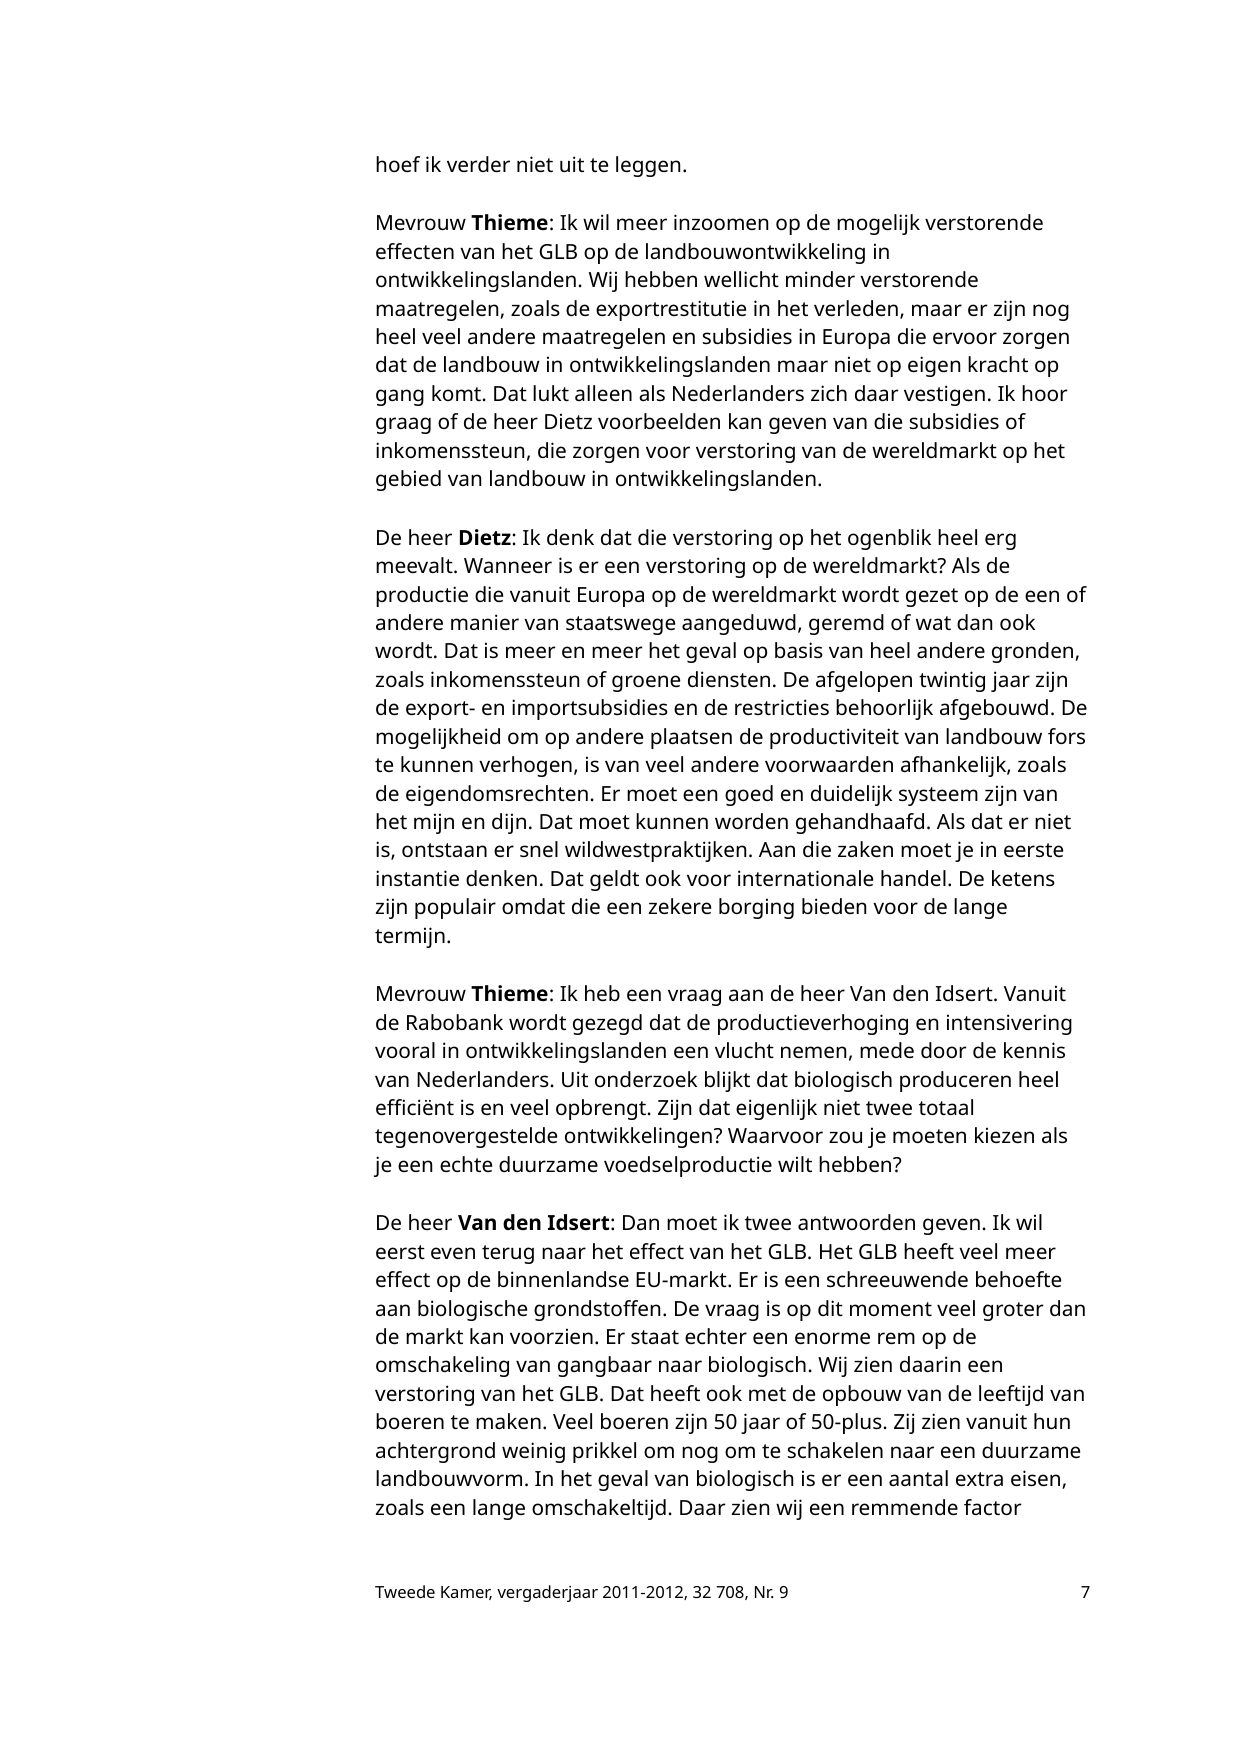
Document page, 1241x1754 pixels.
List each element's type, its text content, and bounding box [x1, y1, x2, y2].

text De heer Van den Idsert: Dan moet ik twee antwoorden geven. Ik wil eerst even terug naar het effect van het GLB. Het GLB heeft veel meer effect op de binnenlandse EU-markt. Er is een schreeuwende behoefte aan biologische grondstoffen. De vraag is op dit moment veel groter dan de markt kan voorzien. Er staat echter een enorme rem op de omschakeling van gangbaar naar biologisch. Wij zien daarin een verstoring van het GLB. Dat heeft ook met de opbouw van de leeftijd van boeren te maken. Veel boeren zijn 50 jaar of 50-plus. Zij zien vanuit hun achtergrond weinig prikkel om nog om te schakelen naar een duurzame landbouwvorm. In het geval van biologisch is er een aantal extra eisen, zoals een lange omschakeltijd. Daar zien wij een remmende factor [375, 1208, 1090, 1521]
text hoef ik verder niet uit te leggen. [375, 150, 1090, 178]
text Mevrouw Thieme: Ik wil meer inzoomen op de mogelijk verstorende effecten van het GLB op de landbouwontwikkeling in ontwikkelingslanden. Wij hebben wellicht minder verstorende maatregelen, zoals de exportrestitutie in het verleden, maar er zijn nog heel veel andere maatregelen en subsidies in Europa die ervoor zorgen dat de landbouw in ontwikkelingslanden maar niet op eigen kracht op gang komt. Dat lukt alleen als Nederlanders zich daar vestigen. Ik hoor graag of de heer Dietz voorbeelden kan geven van die subsidies of inkomenssteun, die zorgen voor verstoring van de wereldmarkt op het gebied van landbouw in ontwikkelingslanden. [375, 208, 1090, 493]
text Mevrouw Thieme: Ik heb een vraag aan de heer Van den Idsert. Vanuit de Rabobank wordt gezegd dat de productieverhoging en intensivering vooral in ontwikkelingslanden een vlucht nemen, mede door de kennis van Nederlanders. Uit onderzoek blijkt dat biologisch produceren heel efficiënt is en veel opbrengt. Zijn dat eigenlijk niet twee totaal tegenovergestelde ontwikkelingen? Waarvoor zou je moeten kiezen als je een echte duurzame voedselproductie wilt hebben? [375, 979, 1090, 1178]
text De heer Dietz: Ik denk dat die verstoring op het ogenblik heel erg meevalt. Wanneer is er een verstoring op de wereldmarkt? Als de productie die vanuit Europa op de wereldmarkt wordt gezet op de een of andere manier van staatswege aangeduwd, geremd of wat dan ook wordt. Dat is meer en meer het geval op basis van heel andere gronden, zoals inkomenssteun of groene diensten. De afgelopen twintig jaar zijn de export- en importsubsidies en de restricties behoorlijk afgebouwd. De mogelijkheid om op andere plaatsen de productiviteit van landbouw fors te kunnen verhogen, is van veel andere voorwaarden afhankelijk, zoals de eigendomsrechten. Er moet een goed en duidelijk systeem zijn van het mijn en dijn. Dat moet kunnen worden gehandhaafd. Als dat er niet is, ontstaan er snel wildwestpraktijken. Aan die zaken moet je in eerste instantie denken. Dat geldt ook voor internationale handel. De ketens zijn populair omdat die een zekere borging bieden voor de lange termijn. [375, 523, 1090, 949]
